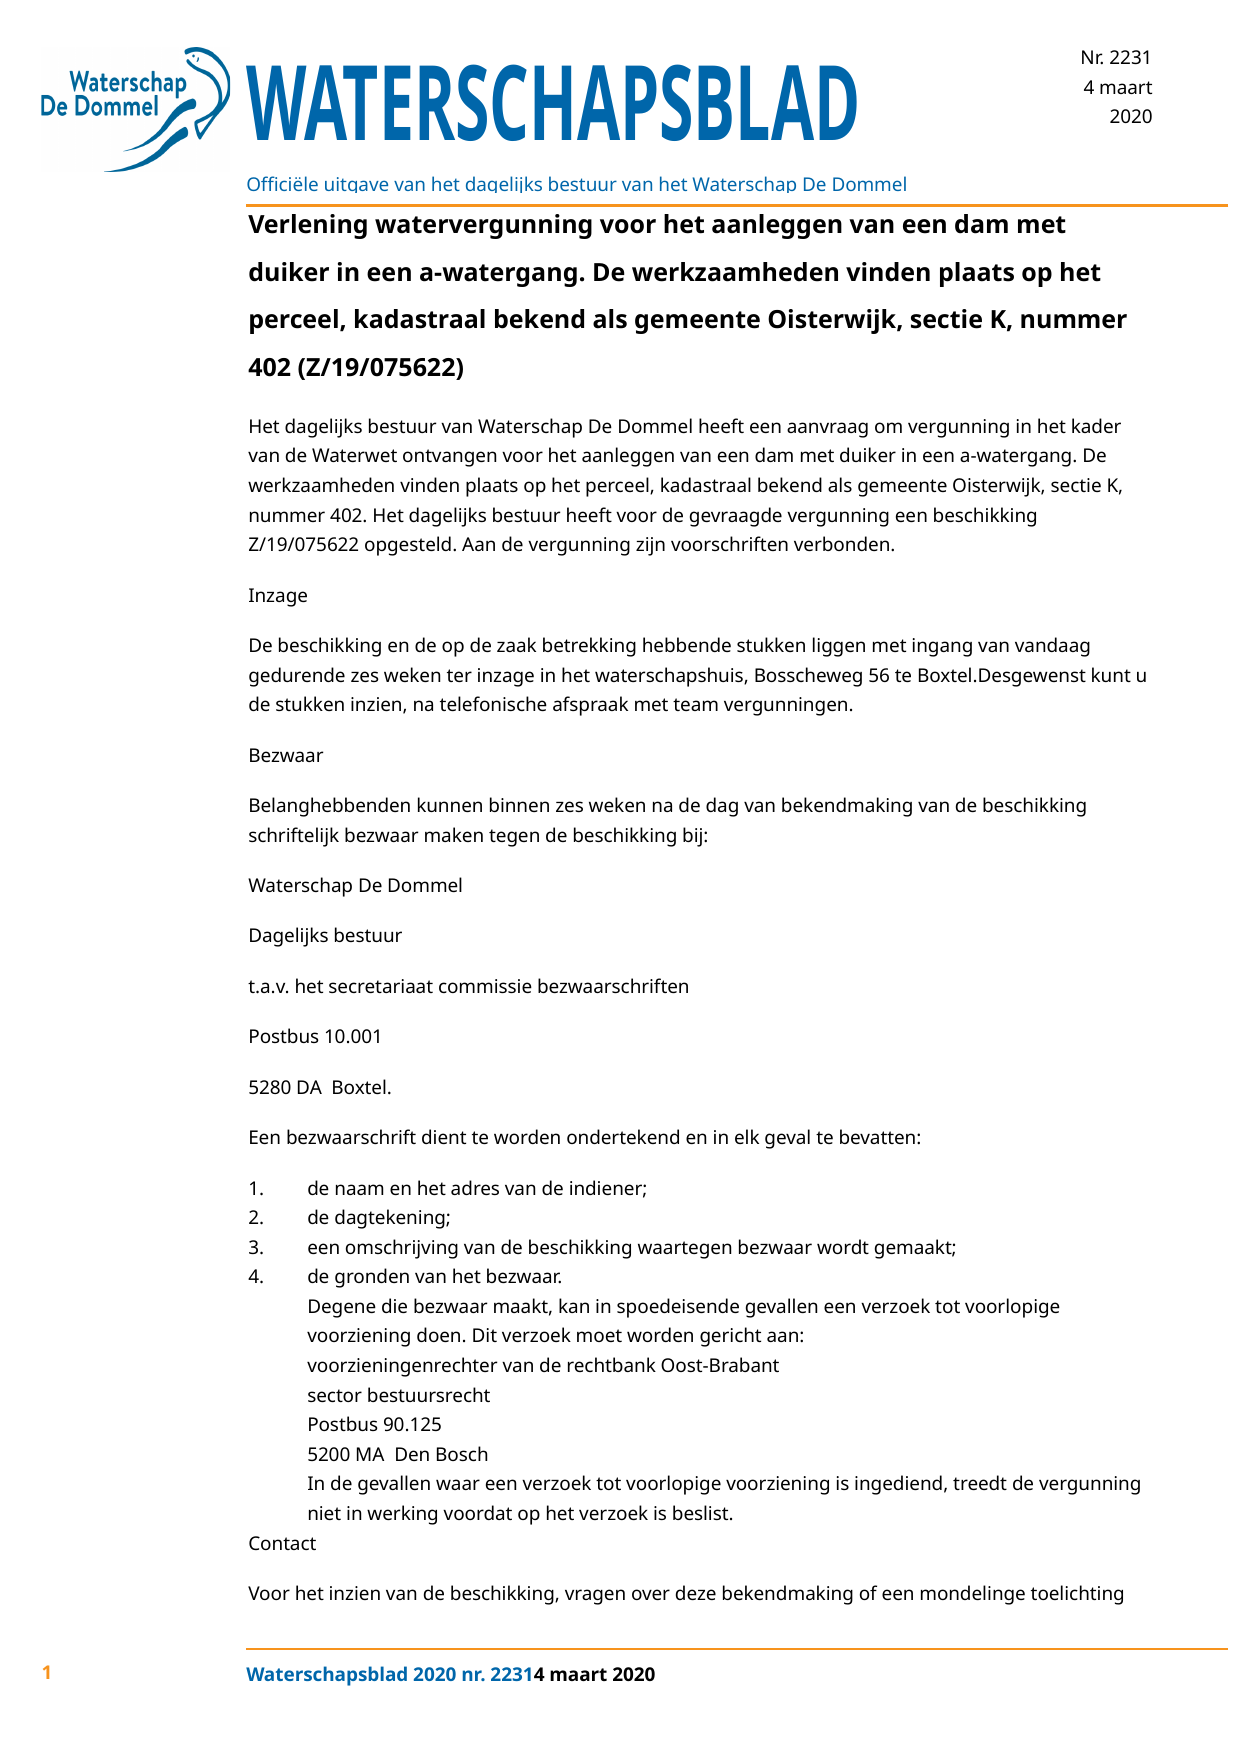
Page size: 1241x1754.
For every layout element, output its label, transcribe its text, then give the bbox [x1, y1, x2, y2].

text Dagelijks bestuur [248, 923, 1152, 948]
text Voor het inzien van de beschikking, vragen over deze bekendmaking of een mondelinge toelichting [248, 1580, 1152, 1606]
list de naam en het adres van de indiener; [248, 1175, 1152, 1201]
list voorzieningenrechter van de rechtbank Oost-Brabant [248, 1352, 1152, 1378]
list In de gevallen waar een verzoek tot voorlopige voorziening is ingediend, treedt de vergunning niet in werking voordat op het verzoek is beslist. [248, 1471, 1152, 1526]
text Belanghebbenden kunnen binnen zes weken na de dag van bekendmaking van de beschikking schriftelijk bezwaar maken tegen de beschikking bij: [248, 792, 1152, 848]
list een omschrijving van de beschikking waartegen bezwaar wordt gemaakt; [248, 1234, 1152, 1260]
list de gronden van het bezwaar. [248, 1263, 1152, 1289]
text t.a.v. het secretariaat commissie bezwaarschriften [248, 973, 1152, 999]
picture [198, 118, 210, 131]
text Bezwaar [248, 742, 1152, 768]
text Een bezwaarschrift dient te worden ondertekend en in elk geval te bevatten: [248, 1124, 1152, 1150]
text Verlening watervergunning voor het aanleggen van een dam met duiker in een a-watergang. De werkzaamheden vinden plaats op het perceel, kadastraal bekend als gemeente Oisterwijk, sectie K, nummer 402 (Z/19/075622) [248, 207, 1152, 384]
text Waterschap De Dommel [248, 872, 1152, 898]
list Postbus 90.125 [248, 1411, 1152, 1437]
text Het dagelijks bestuur van Waterschap De Dommel heeft een aanvraag om vergunning in het kader van de Waterwet ontvangen voor het aanleggen van een dam met duiker in een a-watergang. De werkzaamheden vinden plaats op het perceel, kadastraal bekend als gemeente Oisterwijk, sectie K, nummer 402. Het dagelijks bestuur heeft voor de gevraagde vergunning een beschikking Z/19/075622 opgesteld. Aan de vergunning zijn voorschriften verbonden. [248, 413, 1152, 557]
list sector bestuursrecht [248, 1382, 1152, 1408]
list Degene die bezwaar maakt, kan in spoedeisende gevallen een verzoek tot voorlopige voorziening doen. Dit verzoek moet worden gericht aan: [248, 1293, 1152, 1348]
list de dagtekening; [248, 1204, 1152, 1230]
text De beschikking en de op de zaak betrekking hebbende stukken liggen met ingang van vandaag gedurende zes weken ter inzage in het waterschapshuis, Bosscheweg 56 te Boxtel.Desgewenst kunt u de stukken inzien, na telefonische afspraak met team vergunningen. [248, 632, 1152, 717]
text Inzage [248, 582, 1152, 608]
picture [41, 47, 231, 172]
picture [204, 47, 231, 76]
text Contact [248, 1530, 1152, 1556]
text Postbus 10.001 [248, 1023, 1152, 1049]
picture [45, 99, 51, 111]
text 5280 DA Boxtel. [248, 1074, 1152, 1100]
list 5200 MA Den Bosch [248, 1441, 1152, 1467]
